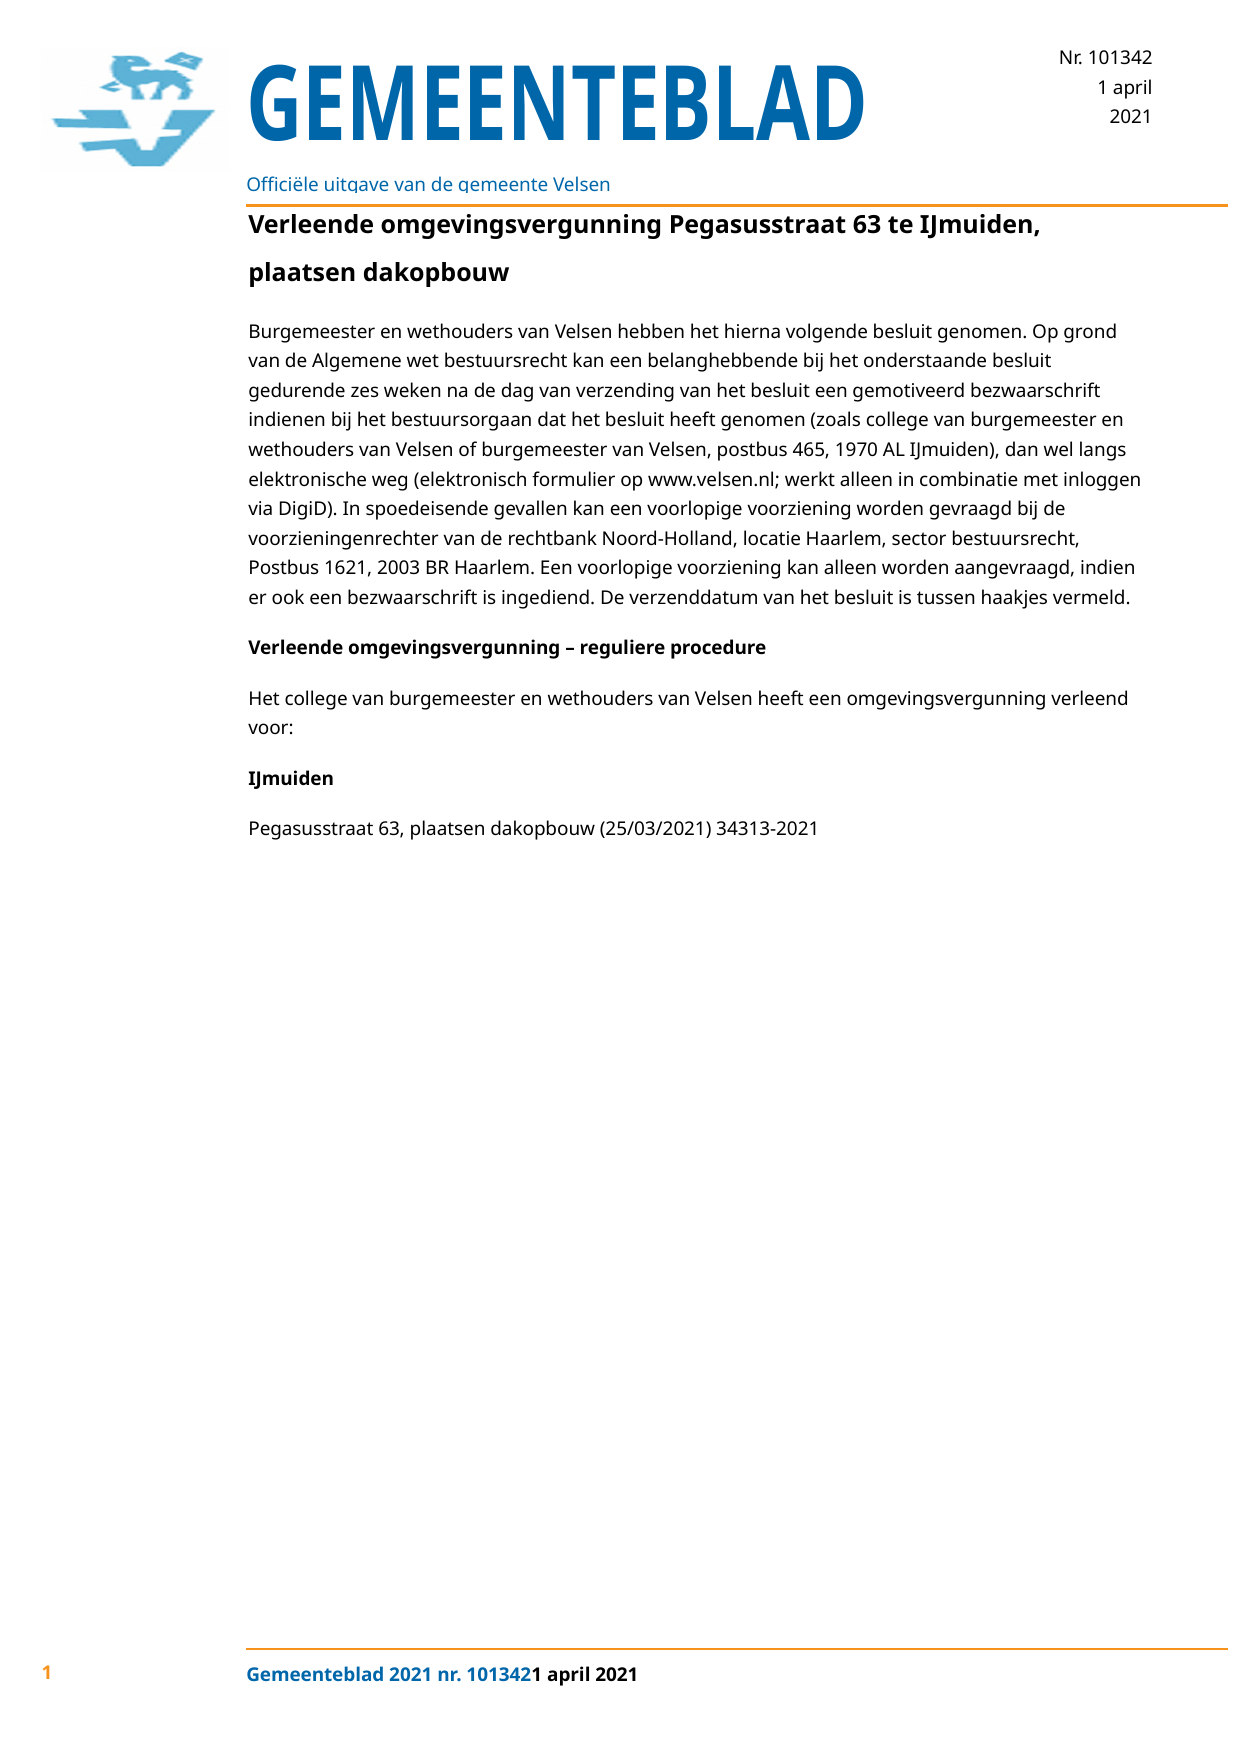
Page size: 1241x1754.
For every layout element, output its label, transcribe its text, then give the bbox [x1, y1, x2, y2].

text Verleende omgevingsvergunning Pegasusstraat 63 te IJmuiden, plaatsen dakopbouw [248, 207, 1152, 288]
picture [41, 47, 231, 172]
text Het college van burgemeester en wethouders van Velsen heeft een omgevingsvergunning verleend voor: [248, 685, 1152, 740]
text Verleende omgevingsvergunning – reguliere procedure [248, 634, 1152, 660]
text Burgemeester en wethouders van Velsen hebben het hierna volgende besluit genomen. Op grond van de Algemene wet bestuursrecht kan een belanghebbende bij het onderstaande besluit gedurende zes weken na de dag van verzending van het besluit een gemotiveerd bezwaarschrift indienen bij het bestuursorgaan dat het besluit heeft genomen (zoals college van burgemeester en wethouders van Velsen of burgemeester van Velsen, postbus 465, 1970 AL IJmuiden), dan wel langs elektronische weg (elektronisch formulier op www.velsen.nl; werkt alleen in combinatie met inloggen via DigiD). In spoedeisende gevallen kan een voorlopige voorziening worden gevraagd bij de voorzieningenrechter van de rechtbank Noord-Holland, locatie Haarlem, sector bestuursrecht, Postbus 1621, 2003 BR Haarlem. Een voorlopige voorziening kan alleen worden aangevraagd, indien er ook een bezwaarschrift is ingediend. De verzenddatum van het besluit is tussen haakjes vermeld. [248, 318, 1152, 610]
text IJmuiden [248, 765, 1152, 791]
text Pegasusstraat 63, plaatsen dakopbouw (25/03/2021) 34313-2021 [248, 815, 1152, 841]
